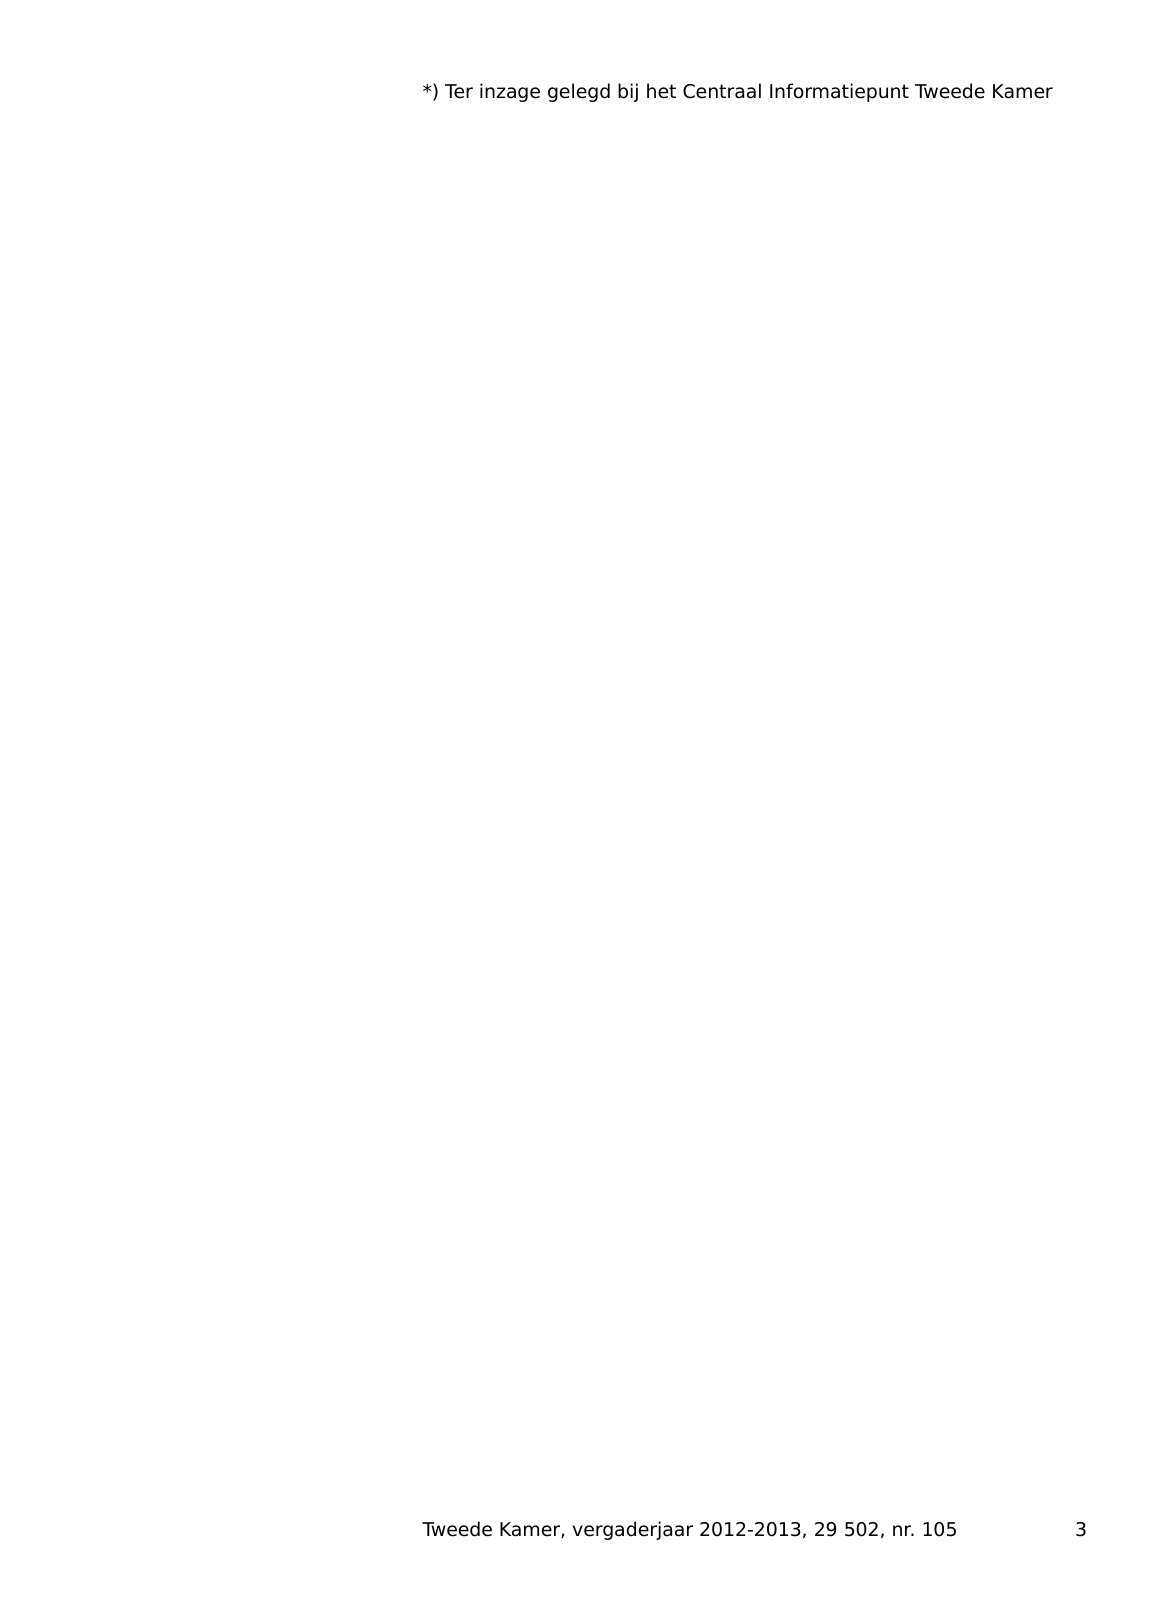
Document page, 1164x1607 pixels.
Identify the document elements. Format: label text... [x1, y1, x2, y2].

text *) Ter inzage gelegd bij het Centraal Informatiepunt Tweede Kamer [422, 81, 1087, 103]
